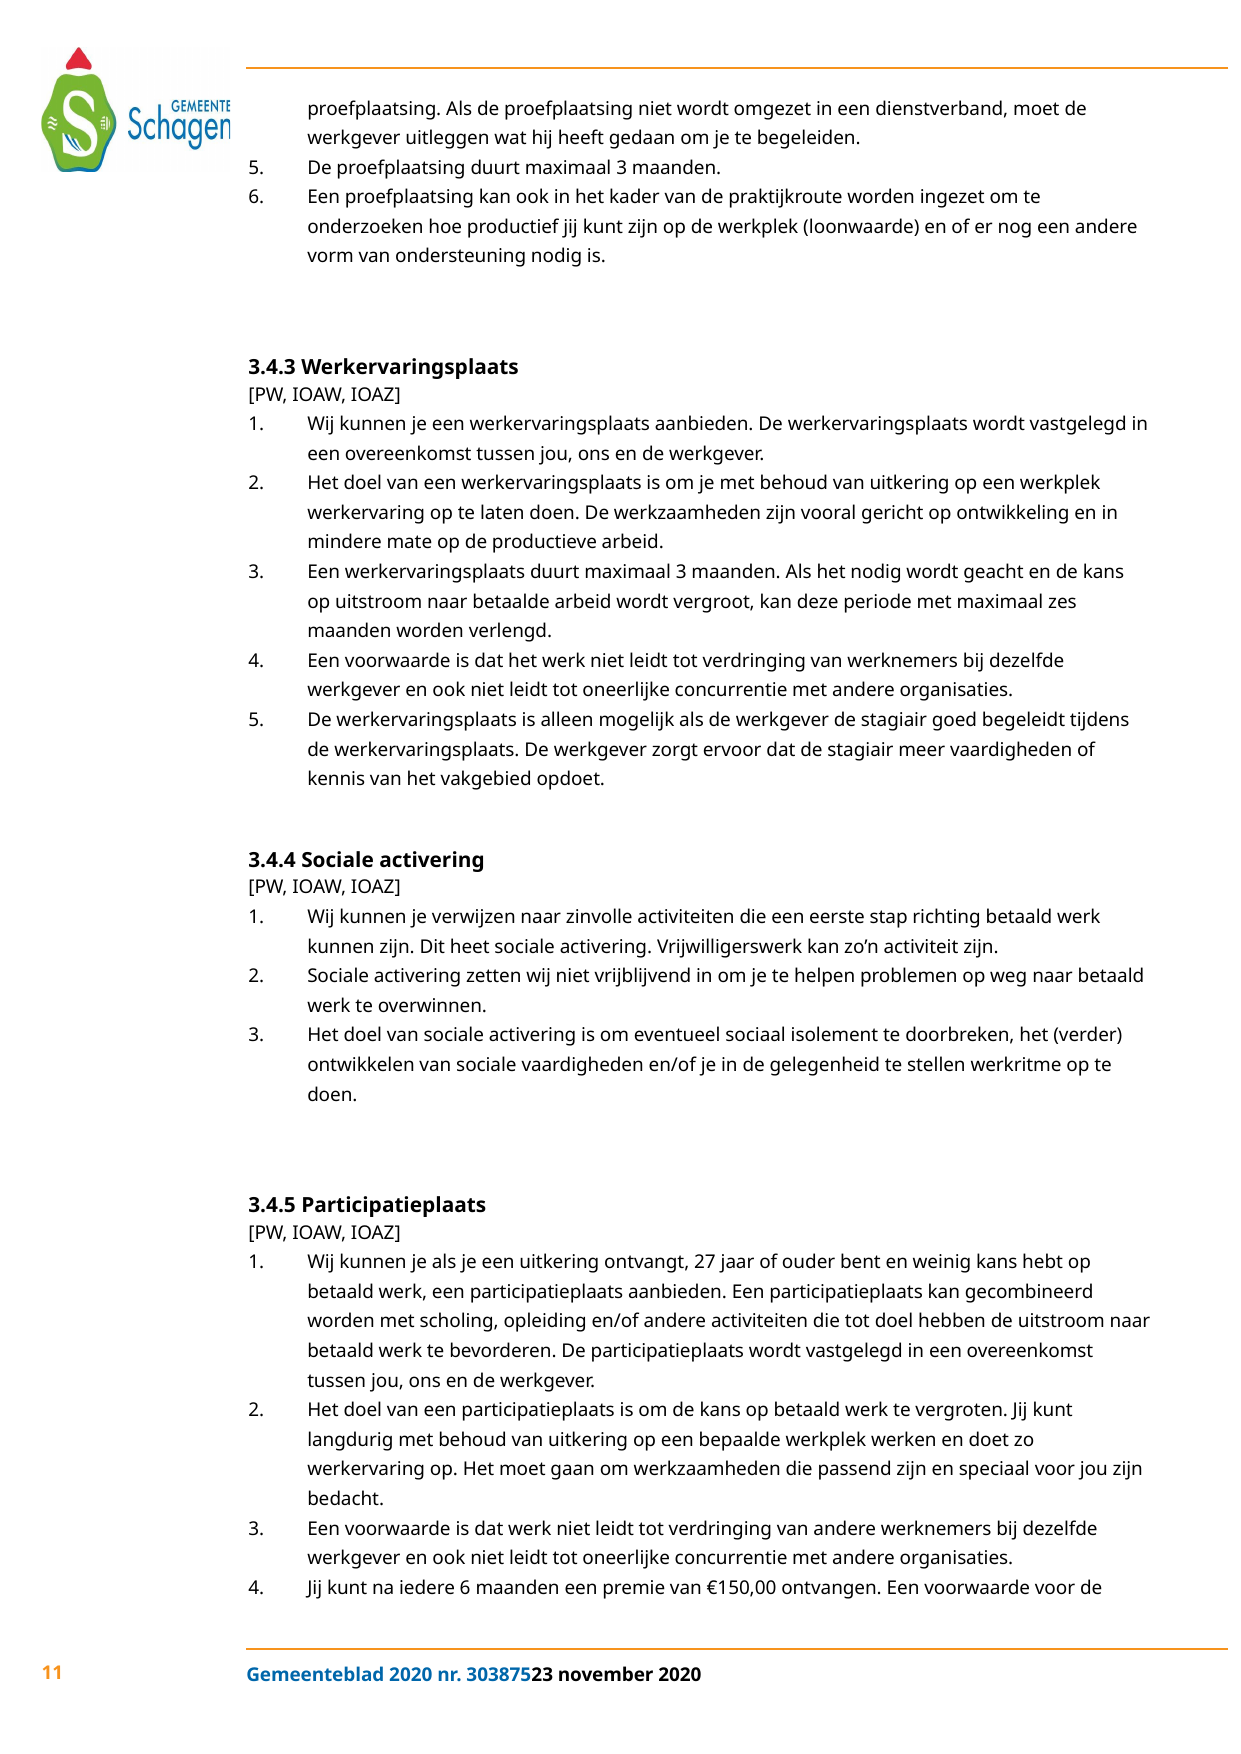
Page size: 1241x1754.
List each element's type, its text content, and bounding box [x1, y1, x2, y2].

list Het doel van een participatieplaats is om de kans op betaald werk te vergroten. Jij kunt langdurig met behoud van uitkering op een bepaalde werkplek werken en doet zo werkervaring op. Het moet gaan om werkzaamheden die passend zijn en speciaal voor jou zijn bedacht. [248, 1396, 1152, 1511]
list Sociale activering zetten wij niet vrijblijvend in om je te helpen problemen op weg naar betaald werk te overwinnen. [248, 962, 1152, 1018]
list De werkervaringsplaats is alleen mogelijk als de werkgever de stagiair goed begeleidt tijdens de werkervaringsplaats. De werkgever zorgt ervoor dat de stagiair meer vaardigheden of kennis van het vakgebied opdoet. [248, 706, 1152, 791]
list Wij kunnen je als je een uitkering ontvangt, 27 jaar of ouder bent en weinig kans hebt op betaald werk, een participatieplaats aanbieden. Een participatieplaats kan gecombineerd worden met scholing, opleiding en/of andere activiteiten die tot doel hebben de uitstroom naar betaald werk te bevorderen. De participatieplaats wordt vastgelegd in een overeenkomst tussen jou, ons en de werkgever. [248, 1248, 1152, 1392]
text 3.4.4 Sociale activering [248, 845, 1152, 874]
list De proefplaatsing duurt maximaal 3 maanden. [248, 154, 1152, 180]
list Jij kunt na iedere 6 maanden een premie van €150,00 ontvangen. Een voorwaarde voor de [248, 1574, 1152, 1599]
text 3.4.3 Werkervaringsplaats [248, 352, 1152, 381]
list Een proefplaatsing kan ook in het kader van de praktijkroute worden ingezet om te onderzoeken hoe productief jij kunt zijn op de werkplek (loonwaarde) en of er nog een andere vorm van ondersteuning nodig is. [248, 183, 1152, 268]
list proefplaatsing. Als de proefplaatsing niet wordt omgezet in een dienstverband, moet de werkgever uitleggen wat hij heeft gedaan om je te begeleiden. [248, 95, 1152, 150]
text 3.4.5 Participatieplaats [248, 1190, 1152, 1219]
list Een werkervaringsplaats duurt maximaal 3 maanden. Als het nodig wordt geacht en de kans op uitstroom naar betaalde arbeid wordt vergroot, kan deze periode met maximaal zes maanden worden verlengd. [248, 558, 1152, 643]
text [PW, IOAW, IOAZ] [248, 381, 1152, 406]
text [PW, IOAW, IOAZ] [248, 1219, 1152, 1244]
list Een voorwaarde is dat het werk niet leidt tot verdringing van werknemers bij dezelfde werkgever en ook niet leidt tot oneerlijke concurrentie met andere organisaties. [248, 647, 1152, 702]
list Het doel van een werkervaringsplaats is om je met behoud van uitkering op een werkplek werkervaring op te laten doen. De werkzaamheden zijn vooral gericht op ontwikkeling en in mindere mate op de productieve arbeid. [248, 469, 1152, 554]
list Het doel van sociale activering is om eventueel sociaal isolement te doorbreken, het (verder) ontwikkelen van sociale vaardigheden en/of je in de gelegenheid te stellen werkritme op te doen. [248, 1022, 1152, 1107]
picture [41, 47, 231, 172]
list Wij kunnen je verwijzen naar zinvolle activiteiten die een eerste stap richting betaald werk kunnen zijn. Dit heet sociale activering. Vrijwilligerswerk kan zo’n activiteit zijn. [248, 903, 1152, 959]
list Een voorwaarde is dat werk niet leidt tot verdringing van andere werknemers bij dezelfde werkgever en ook niet leidt tot oneerlijke concurrentie met andere organisaties. [248, 1515, 1152, 1570]
text [PW, IOAW, IOAZ] [248, 874, 1152, 899]
list Wij kunnen je een werkervaringsplaats aanbieden. De werkervaringsplaats wordt vastgelegd in een overeenkomst tussen jou, ons en de werkgever. [248, 410, 1152, 466]
